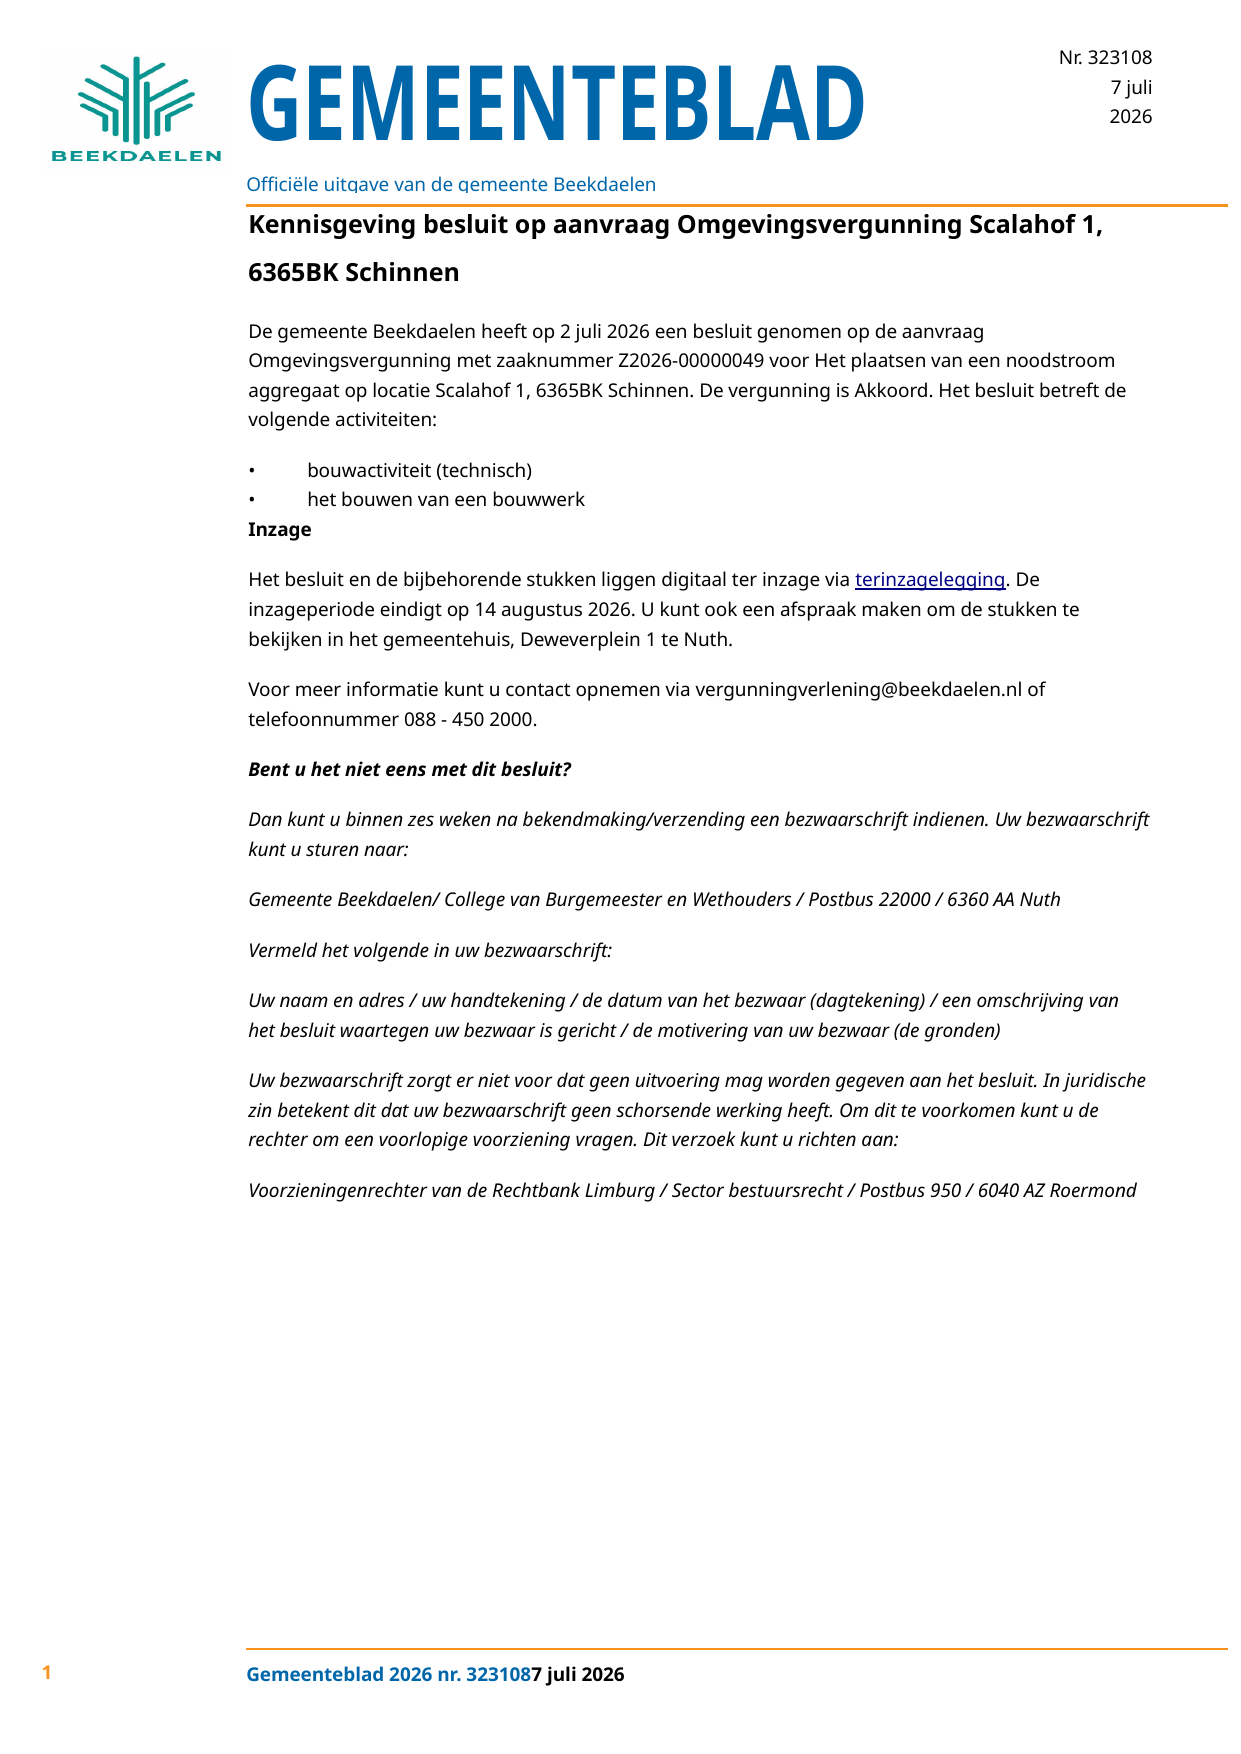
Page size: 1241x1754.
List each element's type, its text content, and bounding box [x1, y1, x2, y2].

text Het besluit en de bijbehorende stukken liggen digitaal ter inzage via terinzagelegging. De inzageperiode eindigt op 14 augustus 2026. U kunt ook een afspraak maken om de stukken te bekijken in het gemeentehuis, Deweverplein 1 te Nuth. [248, 567, 1152, 652]
text De gemeente Beekdaelen heeft op 2 juli 2026 een besluit genomen op de aanvraag Omgevingsvergunning met zaaknummer Z2026-00000049 voor Het plaatsen van een noodstroom aggregaat op locatie Scalahof 1, 6365BK Schinnen. De vergunning is Akkoord. Het besluit betreft de volgende activiteiten: [248, 318, 1152, 432]
text Gemeente Beekdaelen/ College van Burgemeester en Wethouders / Postbus 22000 / 6360 AA Nuth [248, 887, 1152, 912]
list het bouwen van een bouwwerk [248, 487, 1152, 512]
text Voorzieningenrechter van de Rechtbank Limburg / Sector bestuursrecht / Postbus 950 / 6040 AZ Roermond [248, 1177, 1152, 1203]
text Voor meer informatie kunt u contact opnemen via vergunningverlening@beekdaelen.nl of telefoonnummer 088 - 450 2000. [248, 676, 1152, 732]
list bouwactiviteit (technisch) [248, 457, 1152, 483]
text Vermeld het volgende in uw bezwaarschrift: [248, 937, 1152, 963]
text Dan kunt u binnen zes weken na bekendmaking/verzending een bezwaarschrift indienen. Uw bezwaarschrift kunt u sturen naar: [248, 807, 1152, 862]
text Inzage [248, 516, 1152, 542]
text Uw bezwaarschrift zorgt er niet voor dat geen uitvoering mag worden gegeven aan het besluit. In juridische zin betekent dit dat uw bezwaarschrift geen schorsende werking heeft. Om dit te voorkomen kunt u de rechter om een voorlopige voorziening vragen. Dit verzoek kunt u richten aan: [248, 1067, 1152, 1152]
picture [41, 47, 231, 172]
text Uw naam en adres / uw handtekening / de datum van het bezwaar (dagtekening) / een omschrijving van het besluit waartegen uw bezwaar is gericht / de motivering van uw bezwaar (de gronden) [248, 987, 1152, 1043]
text Bent u het niet eens met dit besluit? [248, 756, 1152, 782]
text Kennisgeving besluit op aanvraag Omgevingsvergunning Scalahof 1, 6365BK Schinnen [248, 207, 1152, 288]
